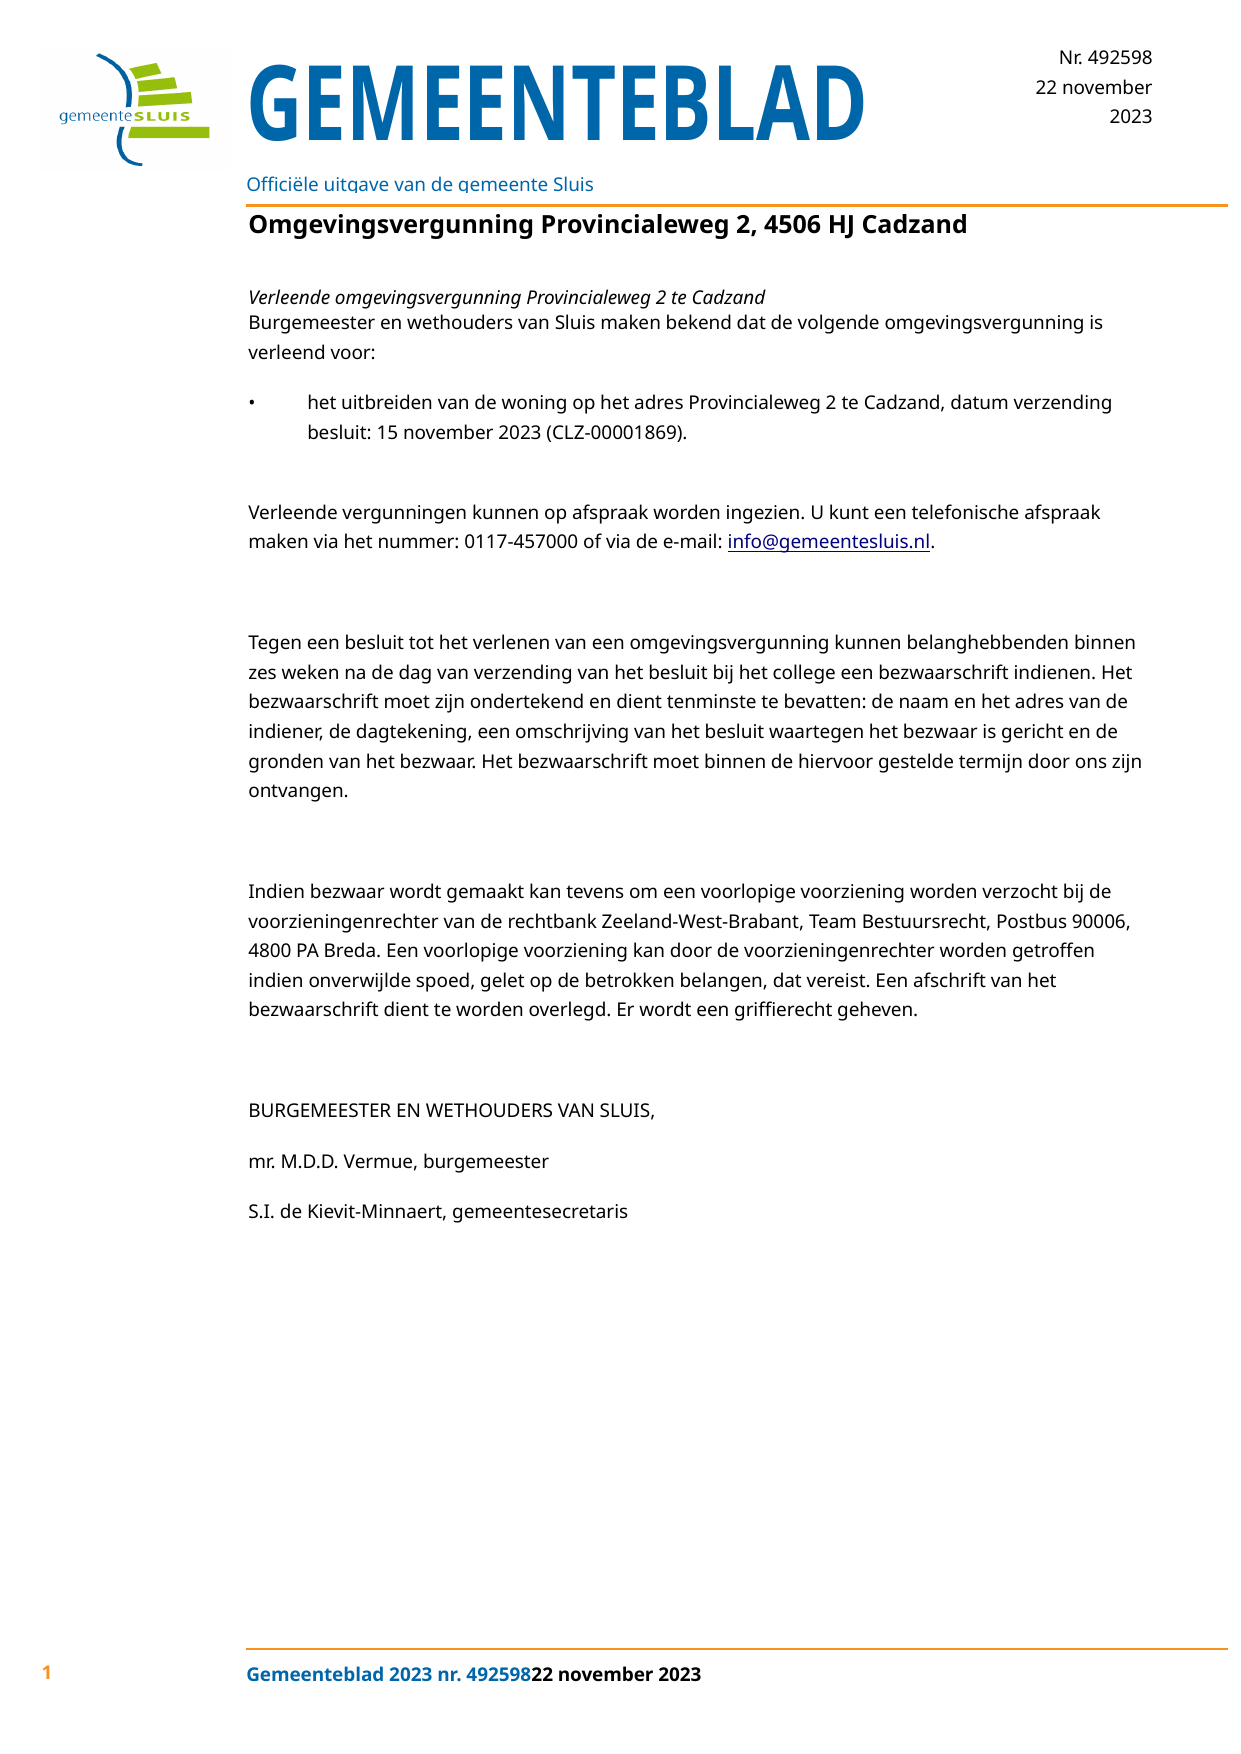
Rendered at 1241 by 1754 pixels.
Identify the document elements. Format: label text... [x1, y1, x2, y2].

text Indien bezwaar wordt gemaakt kan tevens om een voorlopige voorziening worden verzocht bij de voorzieningenrechter van de rechtbank Zeeland-West-Brabant, Team Bestuursrecht, Postbus 90006, 4800 PA Breda. Een voorlopige voorziening kan door de voorzieningenrechter worden getroffen indien onverwijlde spoed, gelet op de betrokken belangen, dat vereist. Een afschrift van het bezwaarschrift dient te worden overlegd. Er wordt een griffierecht geheven. [248, 878, 1152, 1022]
text Verleende vergunningen kunnen op afspraak worden ingezien. U kunt een telefonische afspraak maken via het nummer: 0117-457000 of via de e-mail: info@gemeentesluis.nl. [248, 499, 1152, 554]
picture [41, 47, 231, 172]
text mr. M.D.D. Vermue, burgemeester [248, 1148, 1152, 1174]
text Omgevingsvergunning Provincialeweg 2, 4506 HJ Cadzand [248, 207, 1152, 241]
text Burgemeester en wethouders van Sluis maken bekend dat de volgende omgevingsvergunning is verleend voor: [248, 309, 1152, 365]
text BURGEMEESTER EN WETHOUDERS VAN SLUIS, [248, 1097, 1152, 1123]
text Verleende omgevingsvergunning Provincialeweg 2 te Cadzand [248, 284, 1152, 309]
text S.I. de Kievit-Minnaert, gemeentesecretaris [248, 1198, 1152, 1224]
list het uitbreiden van de woning op het adres Provincialeweg 2 te Cadzand, datum verzending besluit: 15 november 2023 (CLZ-00001869). [248, 389, 1152, 445]
text Tegen een besluit tot het verlenen van een omgevingsvergunning kunnen belanghebbenden binnen zes weken na de dag van verzending van het besluit bij het college een bezwaarschrift indienen. Het bezwaarschrift moet zijn ondertekend en dient tenminste te bevatten: de naam en het adres van de indiener, de dagtekening, een omschrijving van het besluit waartegen het bezwaar is gericht en de gronden van het bezwaar. Het bezwaarschrift moet binnen de hiervoor gestelde termijn door ons zijn ontvangen. [248, 629, 1152, 803]
